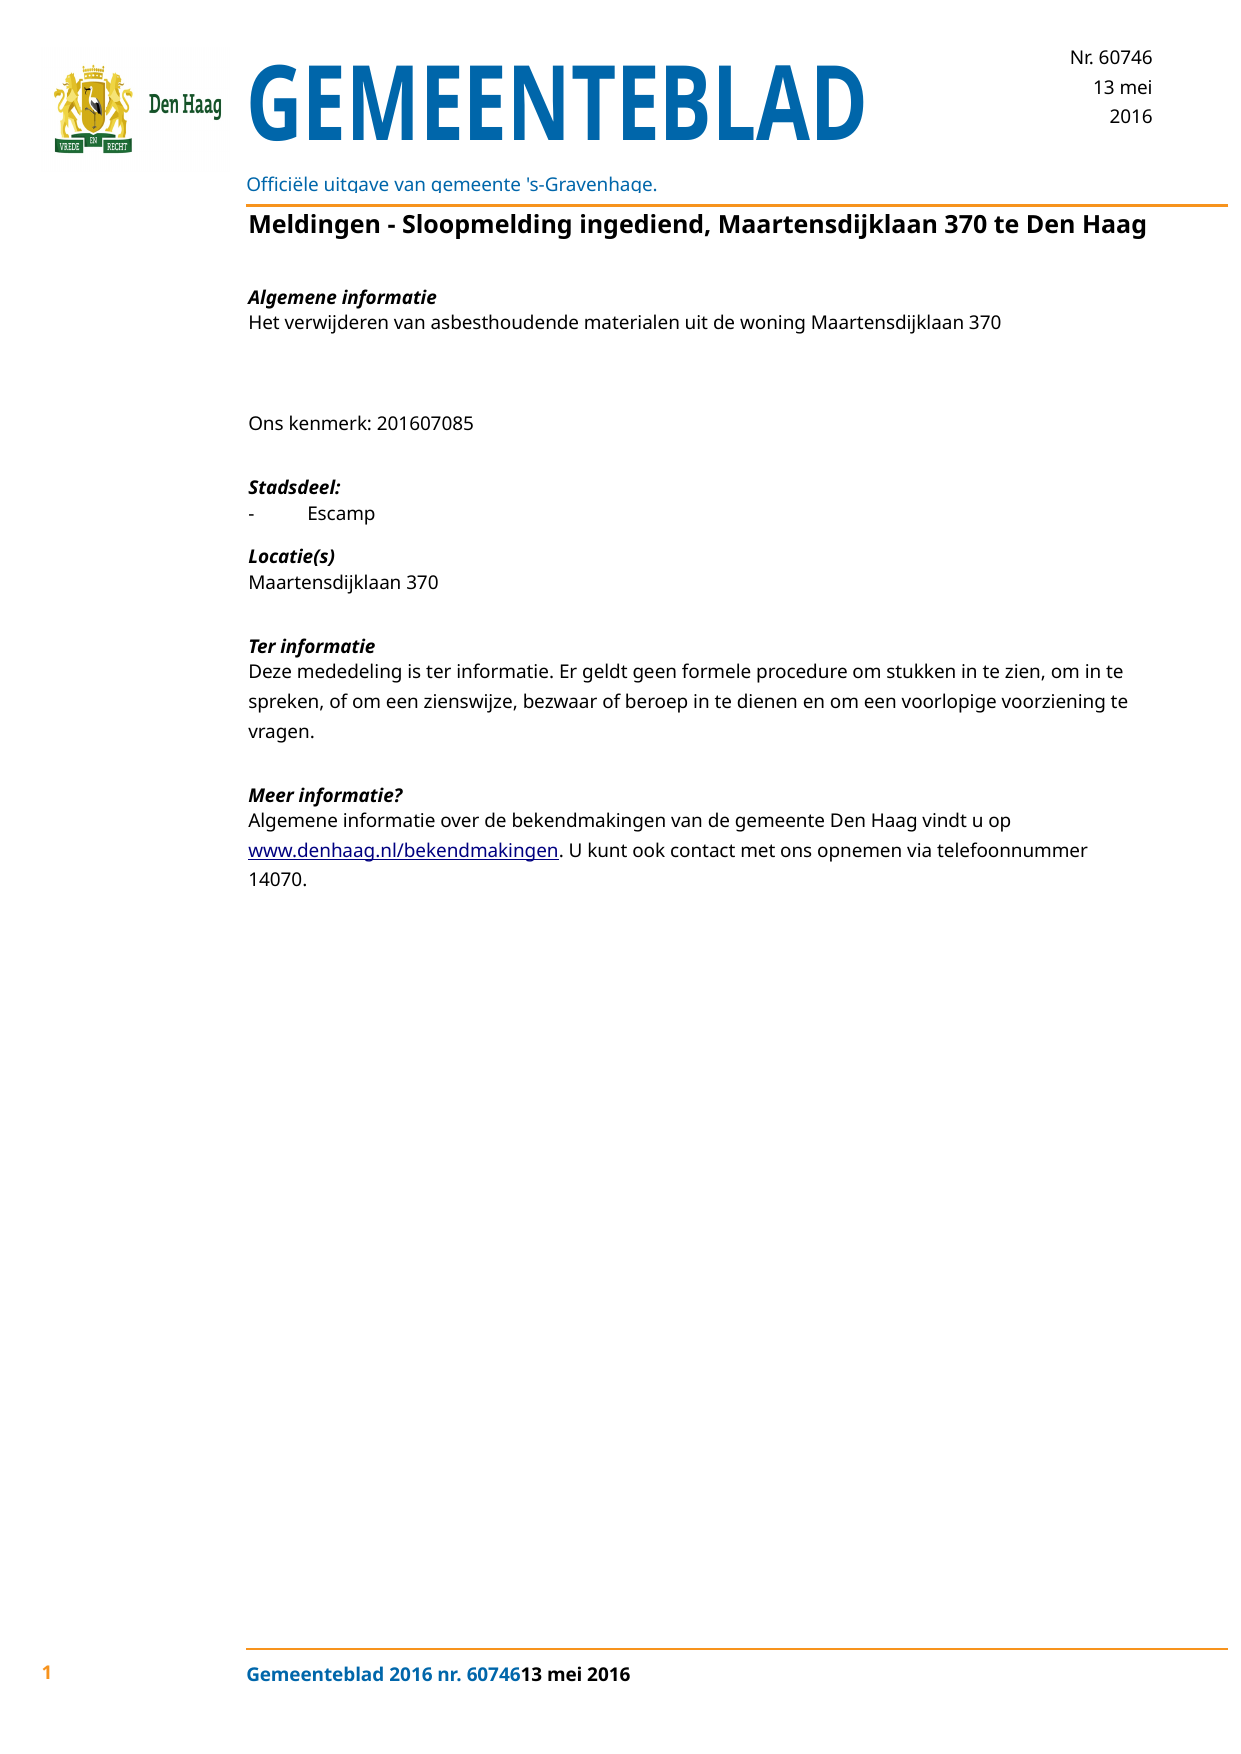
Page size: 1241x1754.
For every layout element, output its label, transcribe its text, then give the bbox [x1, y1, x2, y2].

text Meer informatie? [248, 782, 1152, 807]
picture [41, 47, 231, 172]
text Algemene informatie over de bekendmakingen van de gemeente Den Haag vindt u op www.denhaag.nl/bekendmakingen. U kunt ook contact met ons opnemen via telefoonnummer 14070. [248, 807, 1152, 892]
list Escamp [248, 500, 1152, 526]
text Maartensdijklaan 370 [248, 569, 1152, 595]
text Meldingen - Sloopmelding ingediend, Maartensdijklaan 370 te Den Haag [248, 207, 1152, 241]
text Ons kenmerk: 201607085 [248, 410, 1152, 436]
text Het verwijderen van asbesthoudende materialen uit de woning Maartensdijklaan 370 [248, 309, 1152, 335]
text Stadsdeel: [248, 474, 1152, 500]
text Locatie(s) [248, 543, 1152, 569]
text Algemene informatie [248, 284, 1152, 309]
text Deze mededeling is ter informatie. Er geldt geen formele procedure om stukken in te zien, om in te spreken, of om een zienswijze, bezwaar of beroep in te dienen en om een voorlopige voorziening te vragen. [248, 659, 1152, 743]
text Ter informatie [248, 633, 1152, 659]
